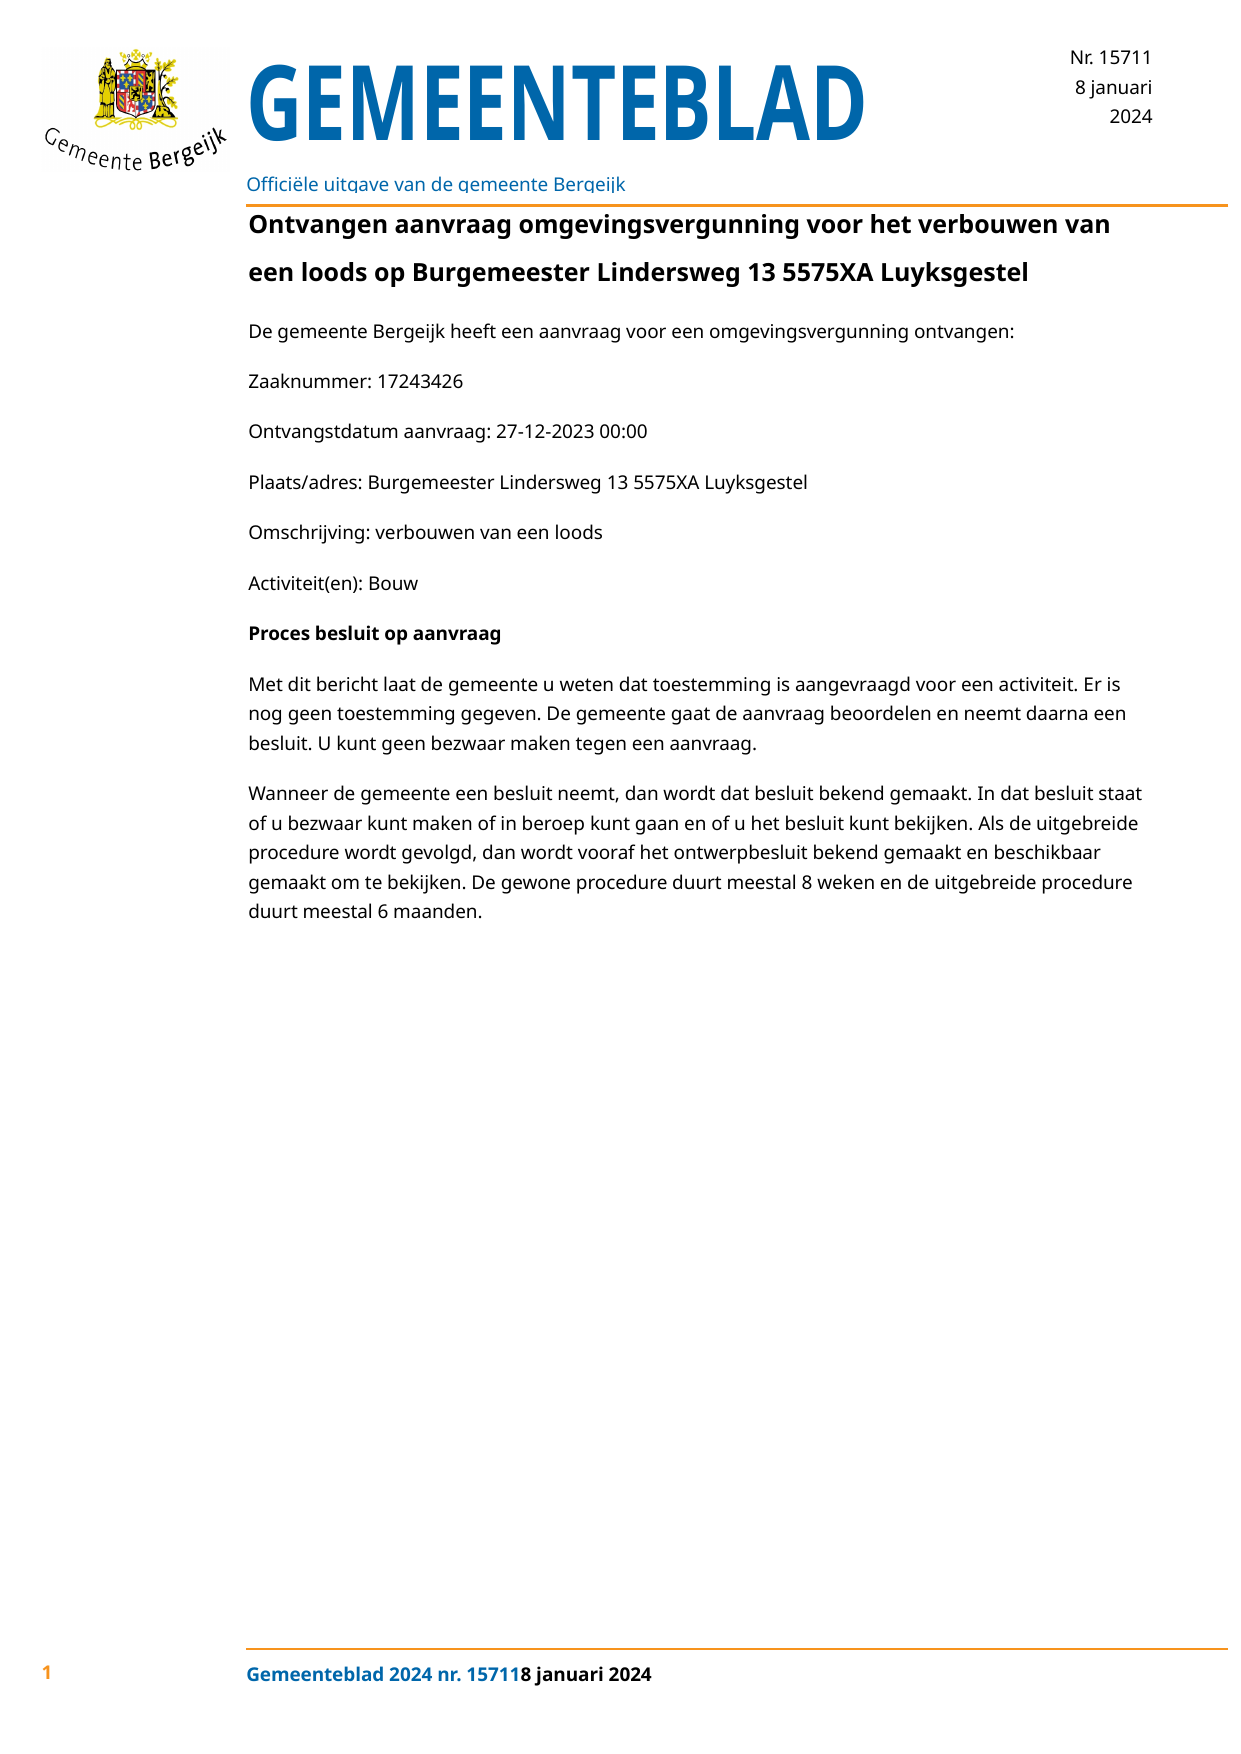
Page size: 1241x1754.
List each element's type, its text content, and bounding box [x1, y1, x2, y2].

text Met dit bericht laat de gemeente u weten dat toestemming is aangevraagd voor een activiteit. Er is nog geen toestemming gegeven. De gemeente gaat de aanvraag beoordelen en neemt daarna een besluit. U kunt geen bezwaar maken tegen een aanvraag. [248, 671, 1152, 756]
text Ontvangen aanvraag omgevingsvergunning voor het verbouwen van een loods op Burgemeester Lindersweg 13 5575XA Luyksgestel [248, 207, 1152, 288]
text Ontvangstdatum aanvraag: 27-12-2023 00:00 [248, 419, 1152, 444]
text Wanneer de gemeente een besluit neemt, dan wordt dat besluit bekend gemaakt. In dat besluit staat of u bezwaar kunt maken of in beroep kunt gaan en of u het besluit kunt bekijken. Als de uitgebreide procedure wordt gevolgd, dan wordt vooraf het ontwerpbesluit bekend gemaakt en beschikbaar gemaakt om te bekijken. De gewone procedure duurt meestal 8 weken en de uitgebreide procedure duurt meestal 6 maanden. [248, 780, 1152, 924]
text De gemeente Bergeijk heeft een aanvraag voor een omgevingsvergunning ontvangen: [248, 318, 1152, 344]
text Zaaknummer: 17243426 [248, 368, 1152, 394]
text Omschrijving: verbouwen van een loods [248, 519, 1152, 545]
text Activiteit(en): Bouw [248, 570, 1152, 596]
picture [41, 47, 231, 172]
text Plaats/adres: Burgemeester Lindersweg 13 5575XA Luyksgestel [248, 469, 1152, 495]
text Proces besluit op aanvraag [248, 620, 1152, 646]
